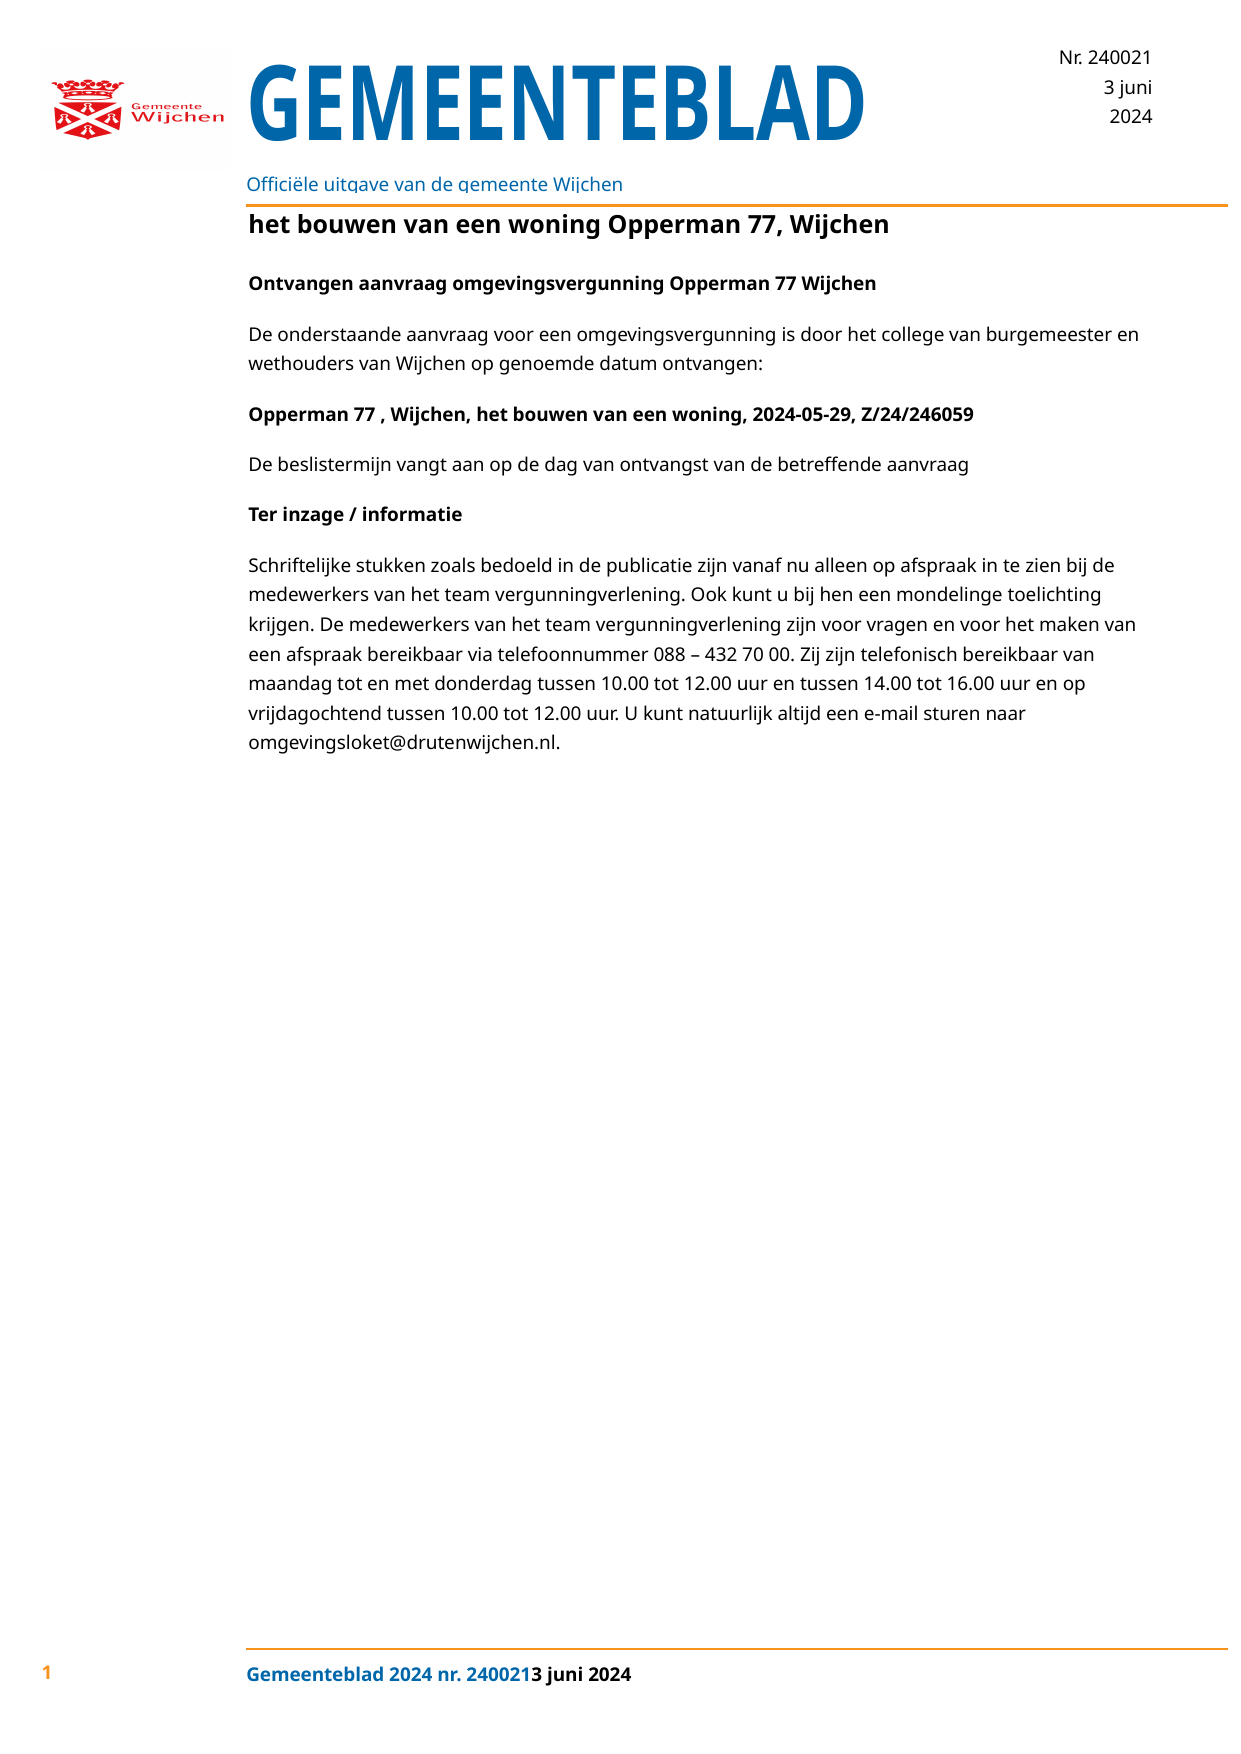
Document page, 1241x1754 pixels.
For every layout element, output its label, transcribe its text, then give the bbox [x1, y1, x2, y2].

text Ter inzage / informatie [248, 502, 1152, 527]
text De beslistermijn vangt aan op de dag van ontvangst van de betreffende aanvraag [248, 451, 1152, 477]
text Opperman 77 , Wijchen, het bouwen van een woning, 2024-05-29, Z/24/246059 [248, 401, 1152, 426]
text Ontvangen aanvraag omgevingsvergunning Opperman 77 Wijchen [248, 270, 1152, 296]
text De onderstaande aanvraag voor een omgevingsvergunning is door het college van burgemeester en wethouders van Wijchen op genoemde datum ontvangen: [248, 321, 1152, 376]
picture [41, 47, 231, 172]
text het bouwen van een woning Opperman 77, Wijchen [248, 207, 1152, 241]
text Schriftelijke stukken zoals bedoeld in de publicatie zijn vanaf nu alleen op afspraak in te zien bij de medewerkers van het team vergunningverlening. Ook kunt u bij hen een mondelinge toelichting krijgen. De medewerkers van het team vergunningverlening zijn voor vragen en voor het maken van een afspraak bereikbaar via telefoonnummer 088 – 432 70 00. Zij zijn telefonisch bereikbaar van maandag tot en met donderdag tussen 10.00 tot 12.00 uur en tussen 14.00 tot 16.00 uur en op vrijdagochtend tussen 10.00 tot 12.00 uur. U kunt natuurlijk altijd een e-mail sturen naar omgevingsloket@drutenwijchen.nl. [248, 552, 1152, 755]
